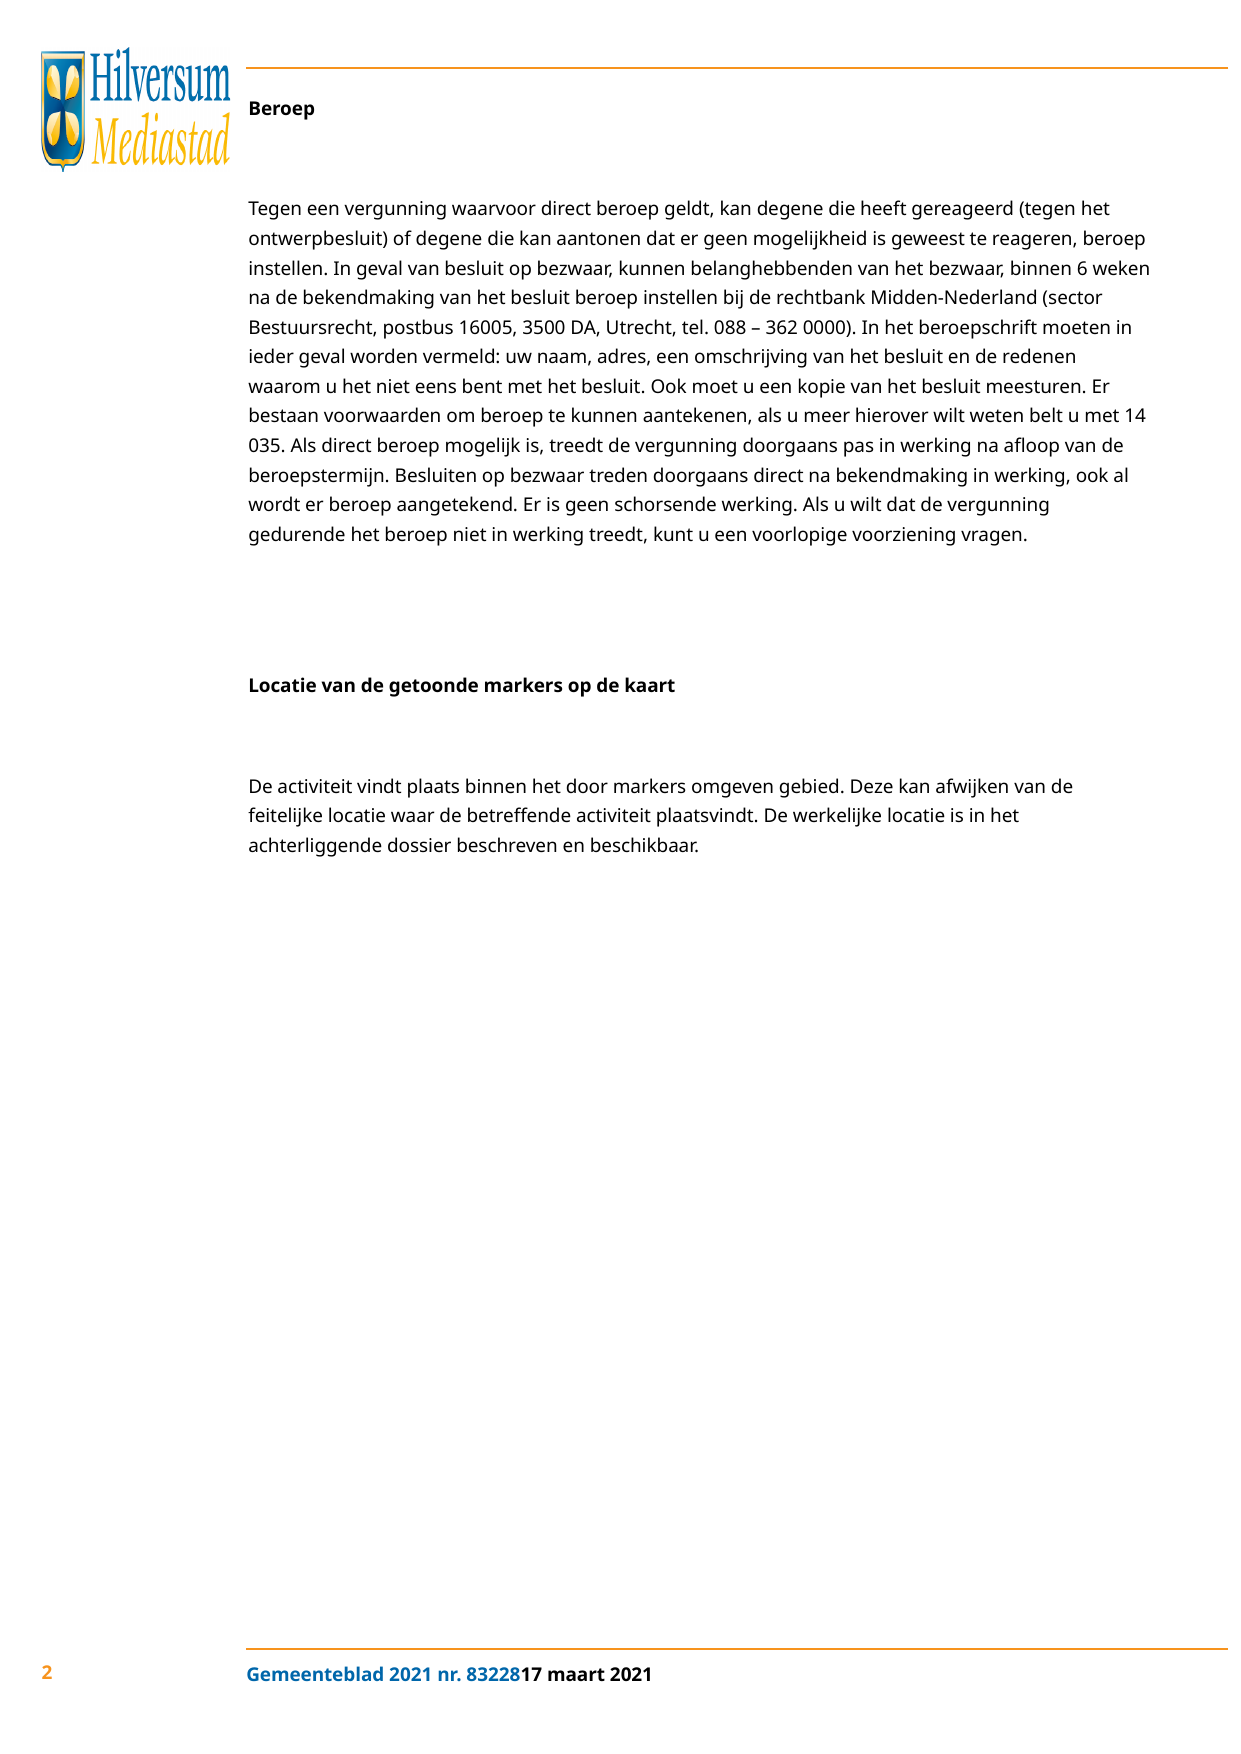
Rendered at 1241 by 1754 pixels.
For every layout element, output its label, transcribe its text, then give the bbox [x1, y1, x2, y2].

text De activiteit vindt plaats binnen het door markers omgeven gebied. Deze kan afwijken van de feitelijke locatie waar de betreffende activiteit plaatsvindt. De werkelijke locatie is in het achterliggende dossier beschreven en beschikbaar. [248, 773, 1152, 858]
text Locatie van de getoonde markers op de kaart [248, 672, 1152, 698]
text Beroep [248, 95, 1152, 121]
text Tegen een vergunning waarvoor direct beroep geldt, kan degene die heeft gereageerd (tegen het ontwerpbesluit) of degene die kan aantonen dat er geen mogelijkheid is geweest te reageren, beroep instellen. In geval van besluit op bezwaar, kunnen belanghebbenden van het bezwaar, binnen 6 weken na de bekendmaking van het besluit beroep instellen bij de rechtbank Midden-Nederland (sector Bestuursrecht, postbus 16005, 3500 DA, Utrecht, tel. 088 – 362 0000). In het beroepschrift moeten in ieder geval worden vermeld: uw naam, adres, een omschrijving van het besluit en de redenen waarom u het niet eens bent met het besluit. Ook moet u een kopie van het besluit meesturen. Er bestaan voorwaarden om beroep te kunnen aantekenen, als u meer hierover wilt weten belt u met 14 035. Als direct beroep mogelijk is, treedt de vergunning doorgaans pas in werking na afloop van de beroepstermijn. Besluiten op bezwaar treden doorgaans direct na bekendmaking in werking, ook al wordt er beroep aangetekend. Er is geen schorsende werking. Als u wilt dat de vergunning gedurende het beroep niet in werking treedt, kunt u een voorlopige voorziening vragen. [248, 196, 1152, 547]
picture [41, 47, 231, 172]
